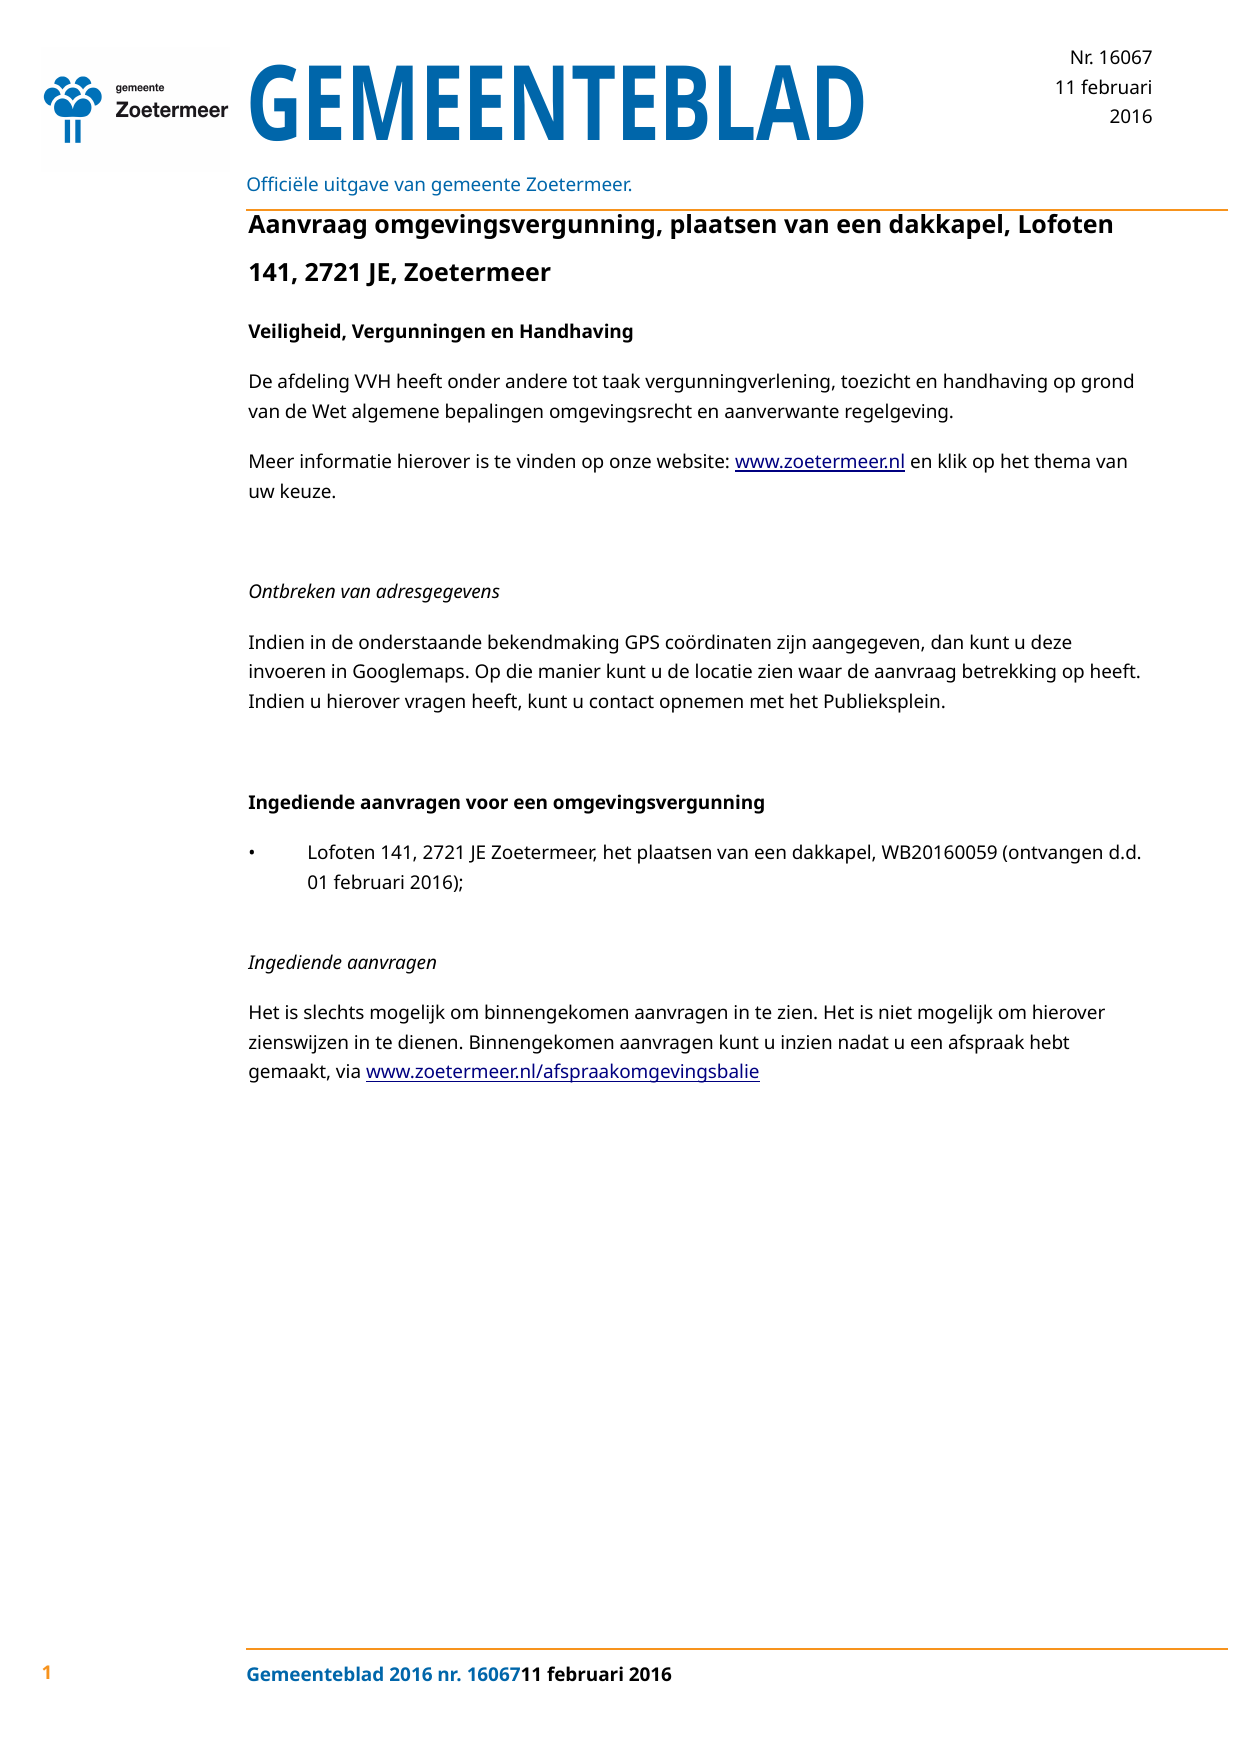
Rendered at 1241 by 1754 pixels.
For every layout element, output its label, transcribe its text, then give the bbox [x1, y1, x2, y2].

list Lofoten 141, 2721 JE Zoetermeer, het plaatsen van een dakkapel, WB20160059 (ontvangen d.d. 01 februari 2016); [248, 839, 1152, 895]
text Ontbreken van adresgegevens [248, 579, 1152, 604]
text Het is slechts mogelijk om binnengekomen aanvragen in te zien. Het is niet mogelijk om hierover zienswijzen in te dienen. Binnengekomen aanvragen kunt u inzien nadat u een afspraak hebt gemaakt, via www.zoetermeer.nl/afspraakomgevingsbalie [248, 999, 1152, 1084]
text Ingediende aanvragen [248, 949, 1152, 975]
text Meer informatie hierover is te vinden op onze website: www.zoetermeer.nl en klik op het thema van uw keuze. [248, 448, 1152, 504]
text Indien in de onderstaande bekendmaking GPS coördinaten zijn aangegeven, dan kunt u deze invoeren in Googlemaps. Op die manier kunt u de locatie zien waar de aanvraag betrekking op heeft. Indien u hierover vragen heeft, kunt u contact opnemen met het Publieksplein. [248, 629, 1152, 714]
text Ingediende aanvragen voor een omgevingsvergunning [248, 789, 1152, 815]
picture [41, 47, 231, 172]
text De afdeling VVH heeft onder andere tot taak vergunningverlening, toezicht en handhaving op grond van de Wet algemene bepalingen omgevingsrecht en aanverwante regelgeving. [248, 368, 1152, 424]
text Aanvraag omgevingsvergunning, plaatsen van een dakkapel, Lofoten 141, 2721 JE, Zoetermeer [248, 211, 1152, 288]
text Veiligheid, Vergunningen en Handhaving [248, 318, 1152, 344]
